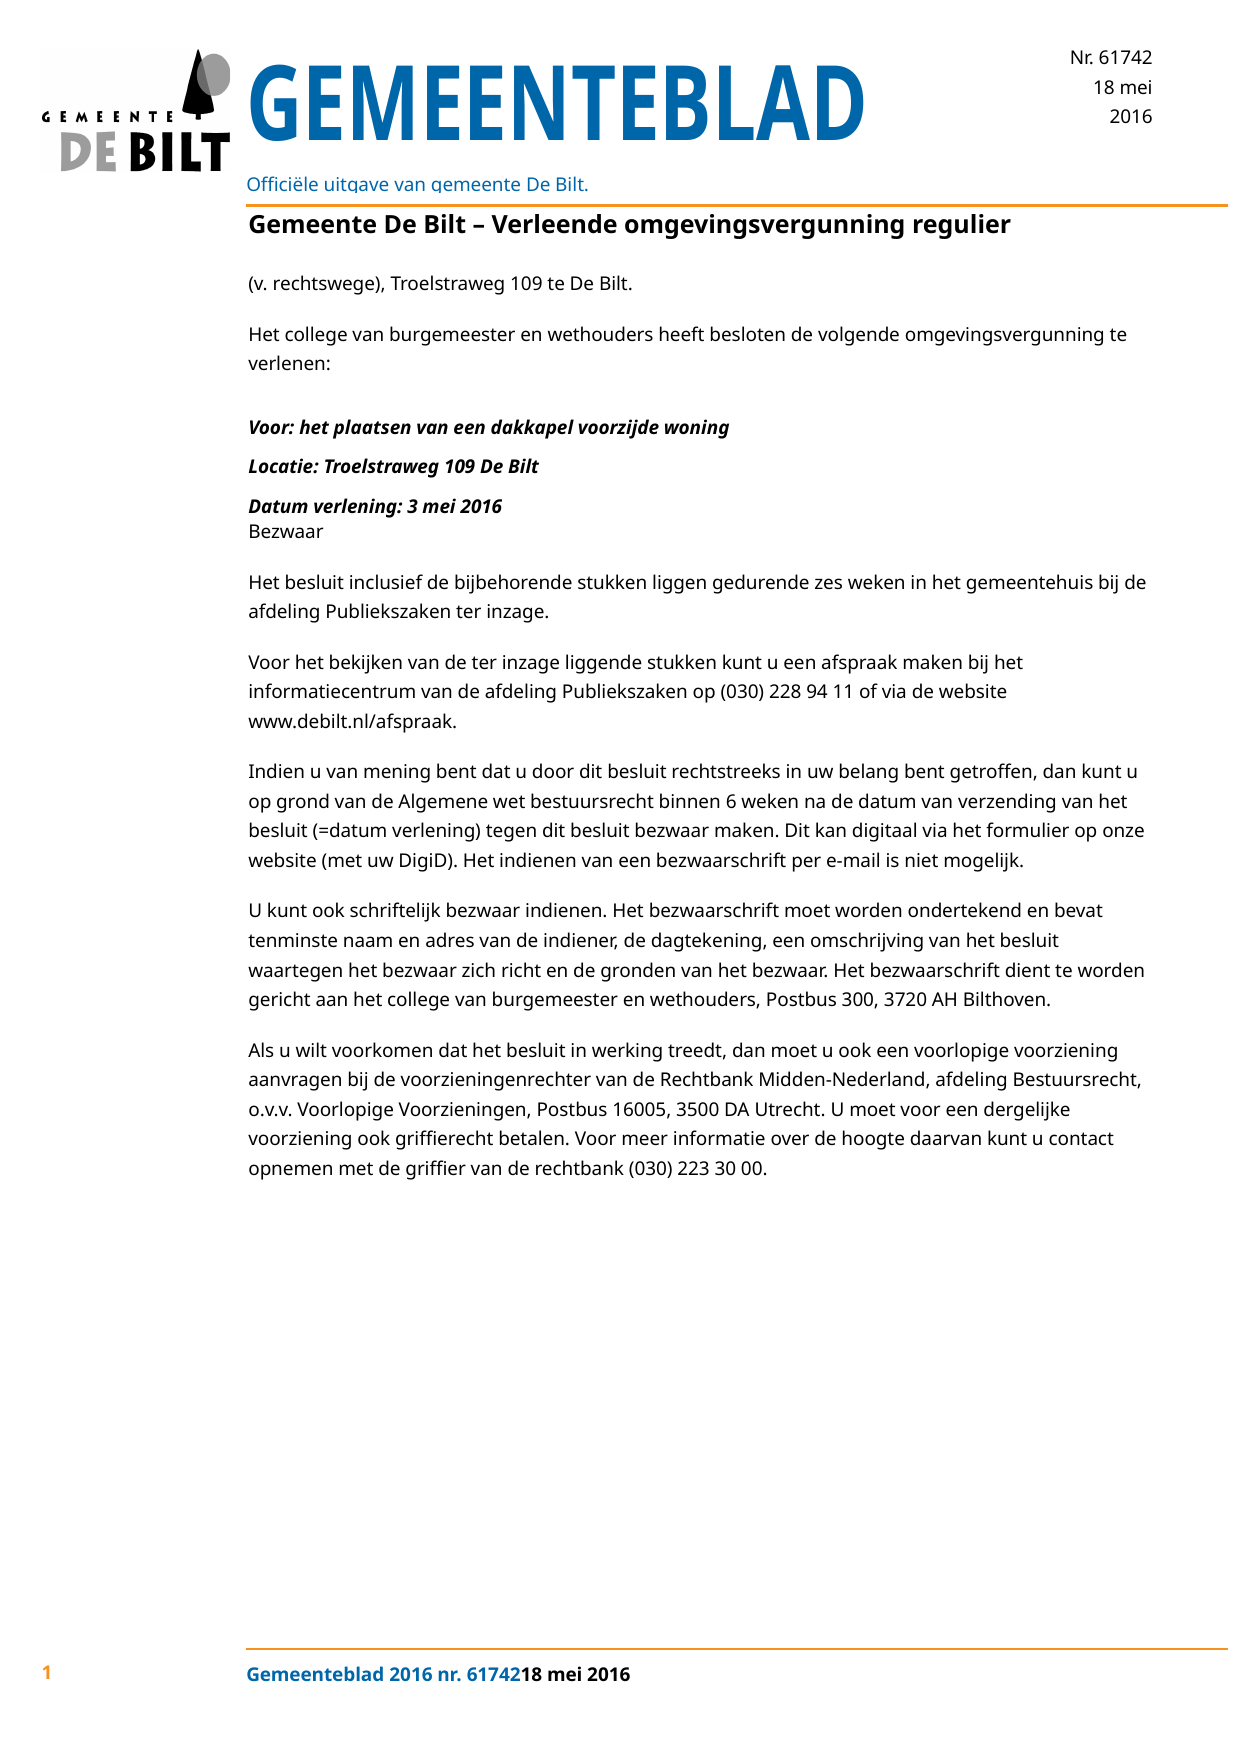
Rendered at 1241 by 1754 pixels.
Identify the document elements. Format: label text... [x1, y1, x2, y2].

text Het college van burgemeester en wethouders heeft besloten de volgende omgevingsvergunning te verlenen: [248, 321, 1152, 376]
text Voor: het plaatsen van een dakkapel voorzijde woning [248, 414, 1152, 440]
text U kunt ook schriftelijk bezwaar indienen. Het bezwaarschrift moet worden ondertekend en bevat tenminste naam en adres van de indiener, de dagtekening, een omschrijving van het besluit waartegen het bezwaar zich richt en de gronden van het bezwaar. Het bezwaarschrift dient te worden gericht aan het college van burgemeester en wethouders, Postbus 300, 3720 AH Bilthoven. [248, 898, 1152, 1012]
text Bezwaar [248, 518, 1152, 544]
text Het besluit inclusief de bijbehorende stukken liggen gedurende zes weken in het gemeentehuis bij de afdeling Publiekszaken ter inzage. [248, 569, 1152, 624]
text (v. rechtswege), Troelstraweg 109 te De Bilt. [248, 270, 1152, 296]
text Als u wilt voorkomen dat het besluit in werking treedt, dan moet u ook een voorlopige voorziening aanvragen bij de voorzieningenrechter van de Rechtbank Midden-Nederland, afdeling Bestuursrecht, o.v.v. Voorlopige Voorzieningen, Postbus 16005, 3500 DA Utrecht. U moet voor een dergelijke voorziening ook griffierecht betalen. Voor meer informatie over de hoogte daarvan kunt u contact opnemen met de griffier van de rechtbank (030) 223 30 00. [248, 1037, 1152, 1181]
picture [41, 47, 231, 172]
text Indien u van mening bent dat u door dit besluit rechtstreeks in uw belang bent getroffen, dan kunt u op grond van de Algemene wet bestuursrecht binnen 6 weken na de datum van verzending van het besluit (=datum verlening) tegen dit besluit bezwaar maken. Dit kan digitaal via het formulier op onze website (met uw DigiD). Het indienen van een bezwaarschrift per e-mail is niet mogelijk. [248, 758, 1152, 873]
text Datum verlening: 3 mei 2016 [248, 493, 1152, 518]
text Voor het bekijken van de ter inzage liggende stukken kunt u een afspraak maken bij het informatiecentrum van de afdeling Publiekszaken op (030) 228 94 11 of via de website www.debilt.nl/afspraak. [248, 649, 1152, 734]
text Gemeente De Bilt – Verleende omgevingsvergunning regulier [248, 207, 1152, 241]
text Locatie: Troelstraweg 109 De Bilt [248, 453, 1152, 479]
